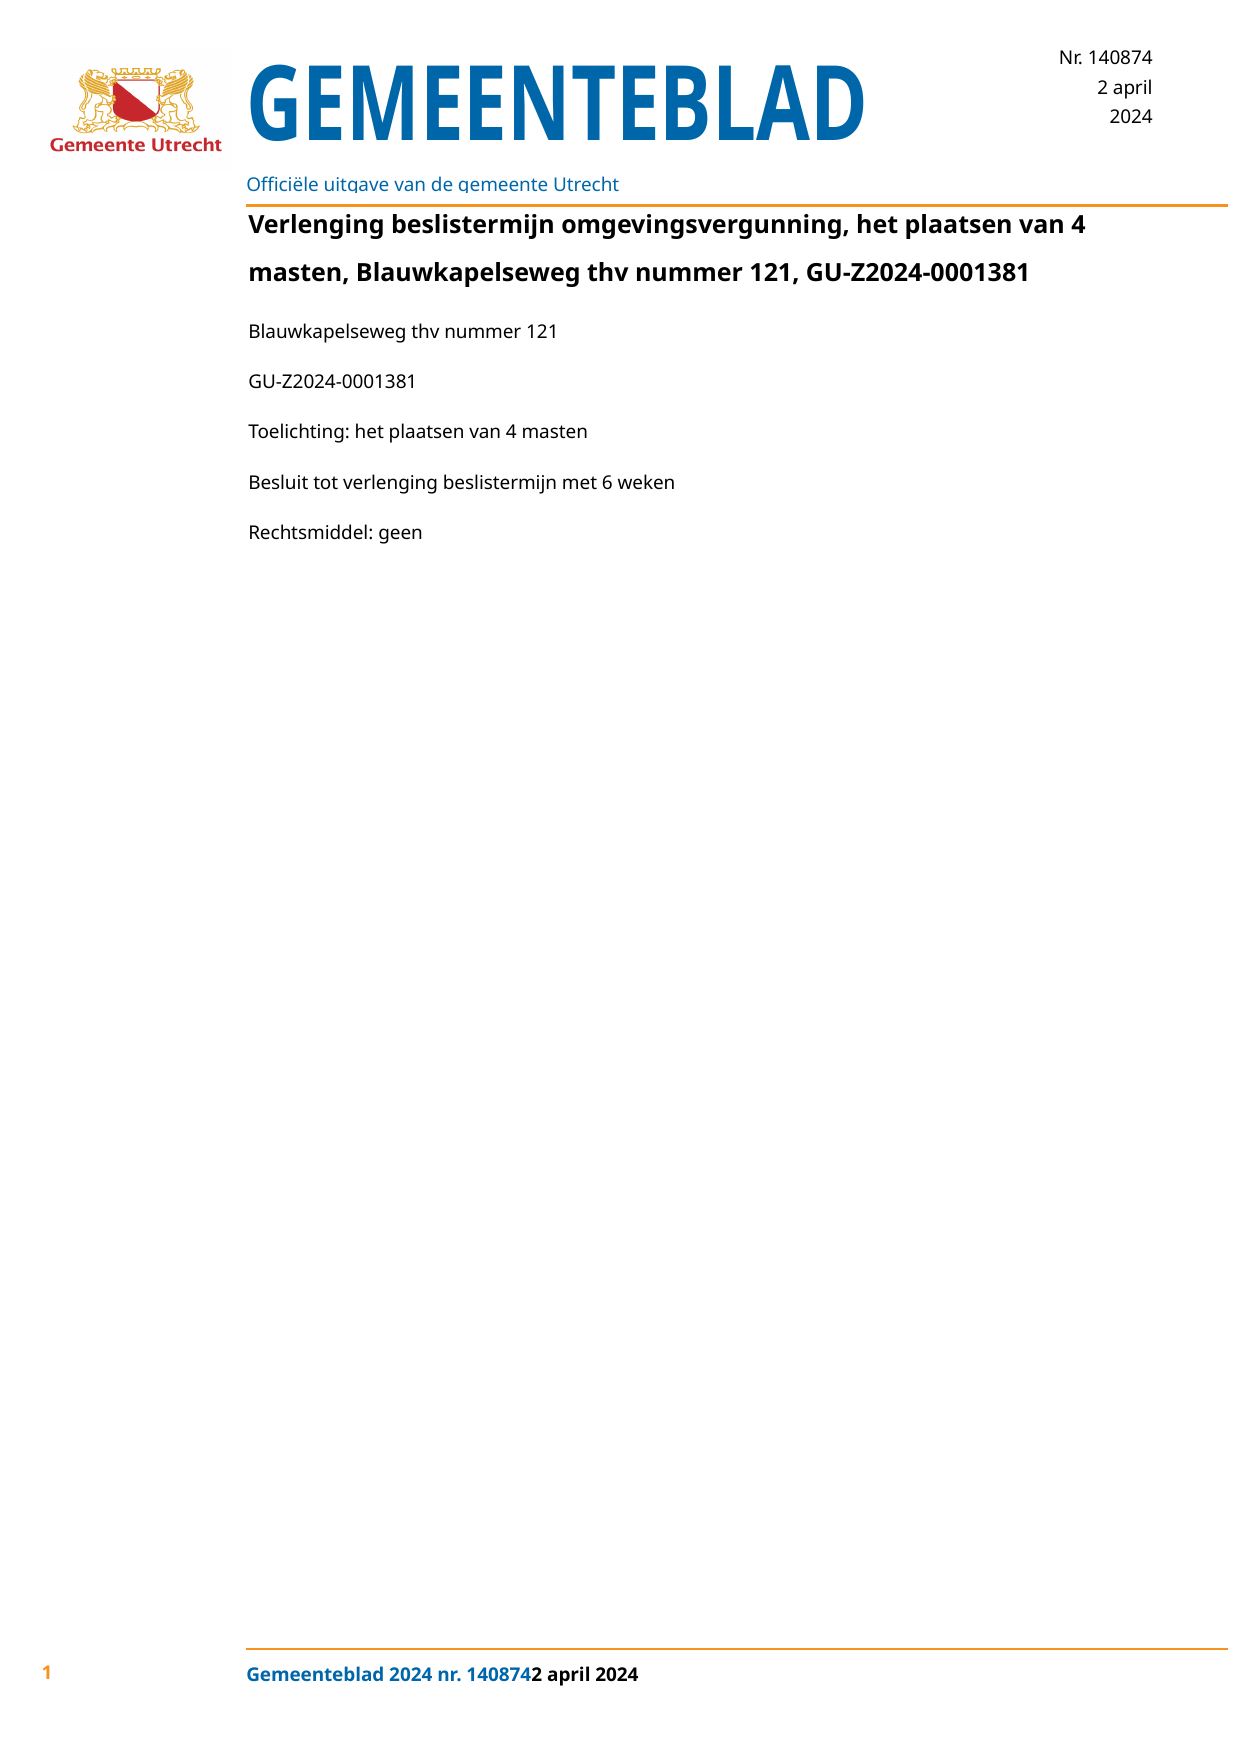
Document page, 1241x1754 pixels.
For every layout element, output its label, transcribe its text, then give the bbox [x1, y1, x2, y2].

picture [41, 47, 231, 172]
text GU-Z2024-0001381 [248, 368, 1152, 394]
text Blauwkapelseweg thv nummer 121 [248, 318, 1152, 344]
text Rechtsmiddel: geen [248, 519, 1152, 545]
text Toelichting: het plaatsen van 4 masten [248, 419, 1152, 444]
text Besluit tot verlenging beslistermijn met 6 weken [248, 469, 1152, 495]
text Verlenging beslistermijn omgevingsvergunning, het plaatsen van 4 masten, Blauwkapelseweg thv nummer 121, GU-Z2024-0001381 [248, 207, 1152, 288]
